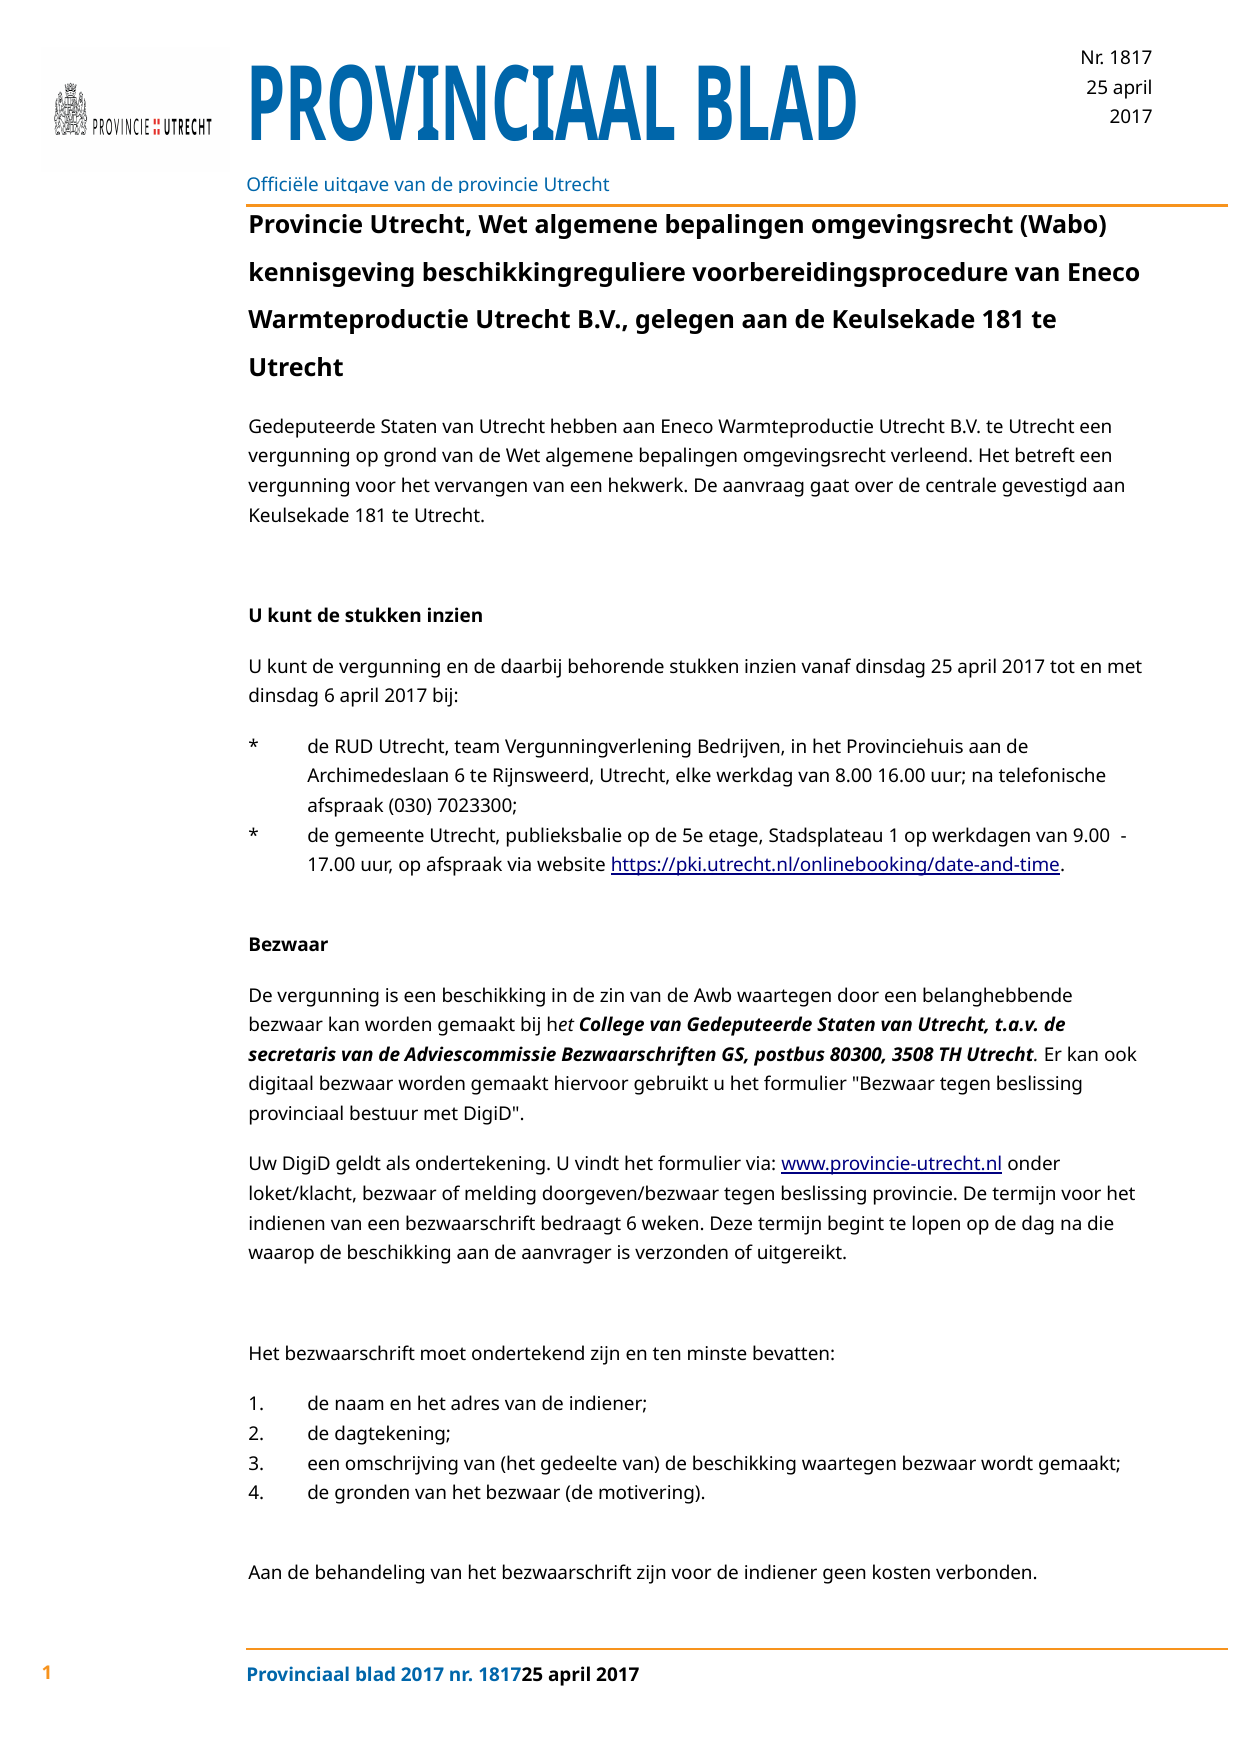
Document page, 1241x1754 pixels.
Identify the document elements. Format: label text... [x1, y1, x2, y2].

text Het bezwaarschrift moet ondertekend zijn en ten minste bevatten: [248, 1340, 1152, 1366]
text De vergunning is een beschikking in de zin van de Awb waartegen door een belanghebbende bezwaar kan worden gemaakt bij het College van Gedeputeerde Staten van Utrecht, t.a.v. de secretaris van de Adviescommissie Bezwaarschriften GS, postbus 80300, 3508 TH Utrecht. Er kan ook digitaal bezwaar worden gemaakt hiervoor gebruikt u het formulier "Bezwaar tegen beslissing provinciaal bestuur met DigiD". [248, 982, 1152, 1126]
picture [41, 47, 231, 172]
list de gronden van het bezwaar (de motivering). [248, 1479, 1152, 1505]
text Bezwaar [248, 931, 1152, 957]
list de gemeente Utrecht, publieksbalie op de 5e etage, Stadsplateau 1 op werkdagen van 9.00 - 17.00 uur, op afspraak via website https://pki.utrecht.nl/onlinebooking/date-and-time. [248, 822, 1152, 877]
list de dagtekening; [248, 1420, 1152, 1446]
list een omschrijving van (het gedeelte van) de beschikking waartegen bezwaar wordt gemaakt; [248, 1450, 1152, 1476]
text Uw DigiD geldt als ondertekening. U vindt het formulier via: www.provincie-utrecht.nl onder loket/klacht, bezwaar of melding doorgeven/bezwaar tegen beslissing provincie. De termijn voor het indienen van een bezwaarschrift bedraagt 6 weken. Deze termijn begint te lopen op de dag na die waarop de beschikking aan de aanvrager is verzonden of uitgereikt. [248, 1151, 1152, 1265]
text Gedeputeerde Staten van Utrecht hebben aan Eneco Warmteproductie Utrecht B.V. te Utrecht een vergunning op grond van de Wet algemene bepalingen omgevingsrecht verleend. Het betreft een vergunning voor het vervangen van een hekwerk. De aanvraag gaat over de centrale gevestigd aan Keulsekade 181 te Utrecht. [248, 413, 1152, 528]
text U kunt de vergunning en de daarbij behorende stukken inzien vanaf dinsdag 25 april 2017 tot en met dinsdag 6 april 2017 bij: [248, 653, 1152, 708]
text U kunt de stukken inzien [248, 603, 1152, 628]
list de RUD Utrecht, team Vergunningverlening Bedrijven, in het Provinciehuis aan de Archimedeslaan 6 te Rijnsweerd, Utrecht, elke werkdag van 8.00 16.00 uur; na telefonische afspraak (030) 7023300; [248, 733, 1152, 818]
text Aan de behandeling van het bezwaarschrift zijn voor de indiener geen kosten verbonden. [248, 1559, 1152, 1585]
list de naam en het adres van de indiener; [248, 1391, 1152, 1416]
text Provincie Utrecht, Wet algemene bepalingen omgevingsrecht (Wabo) kennisgeving beschikkingreguliere voorbereidingsprocedure van Eneco Warmteproductie Utrecht B.V., gelegen aan de Keulsekade 181 te Utrecht [248, 207, 1152, 384]
